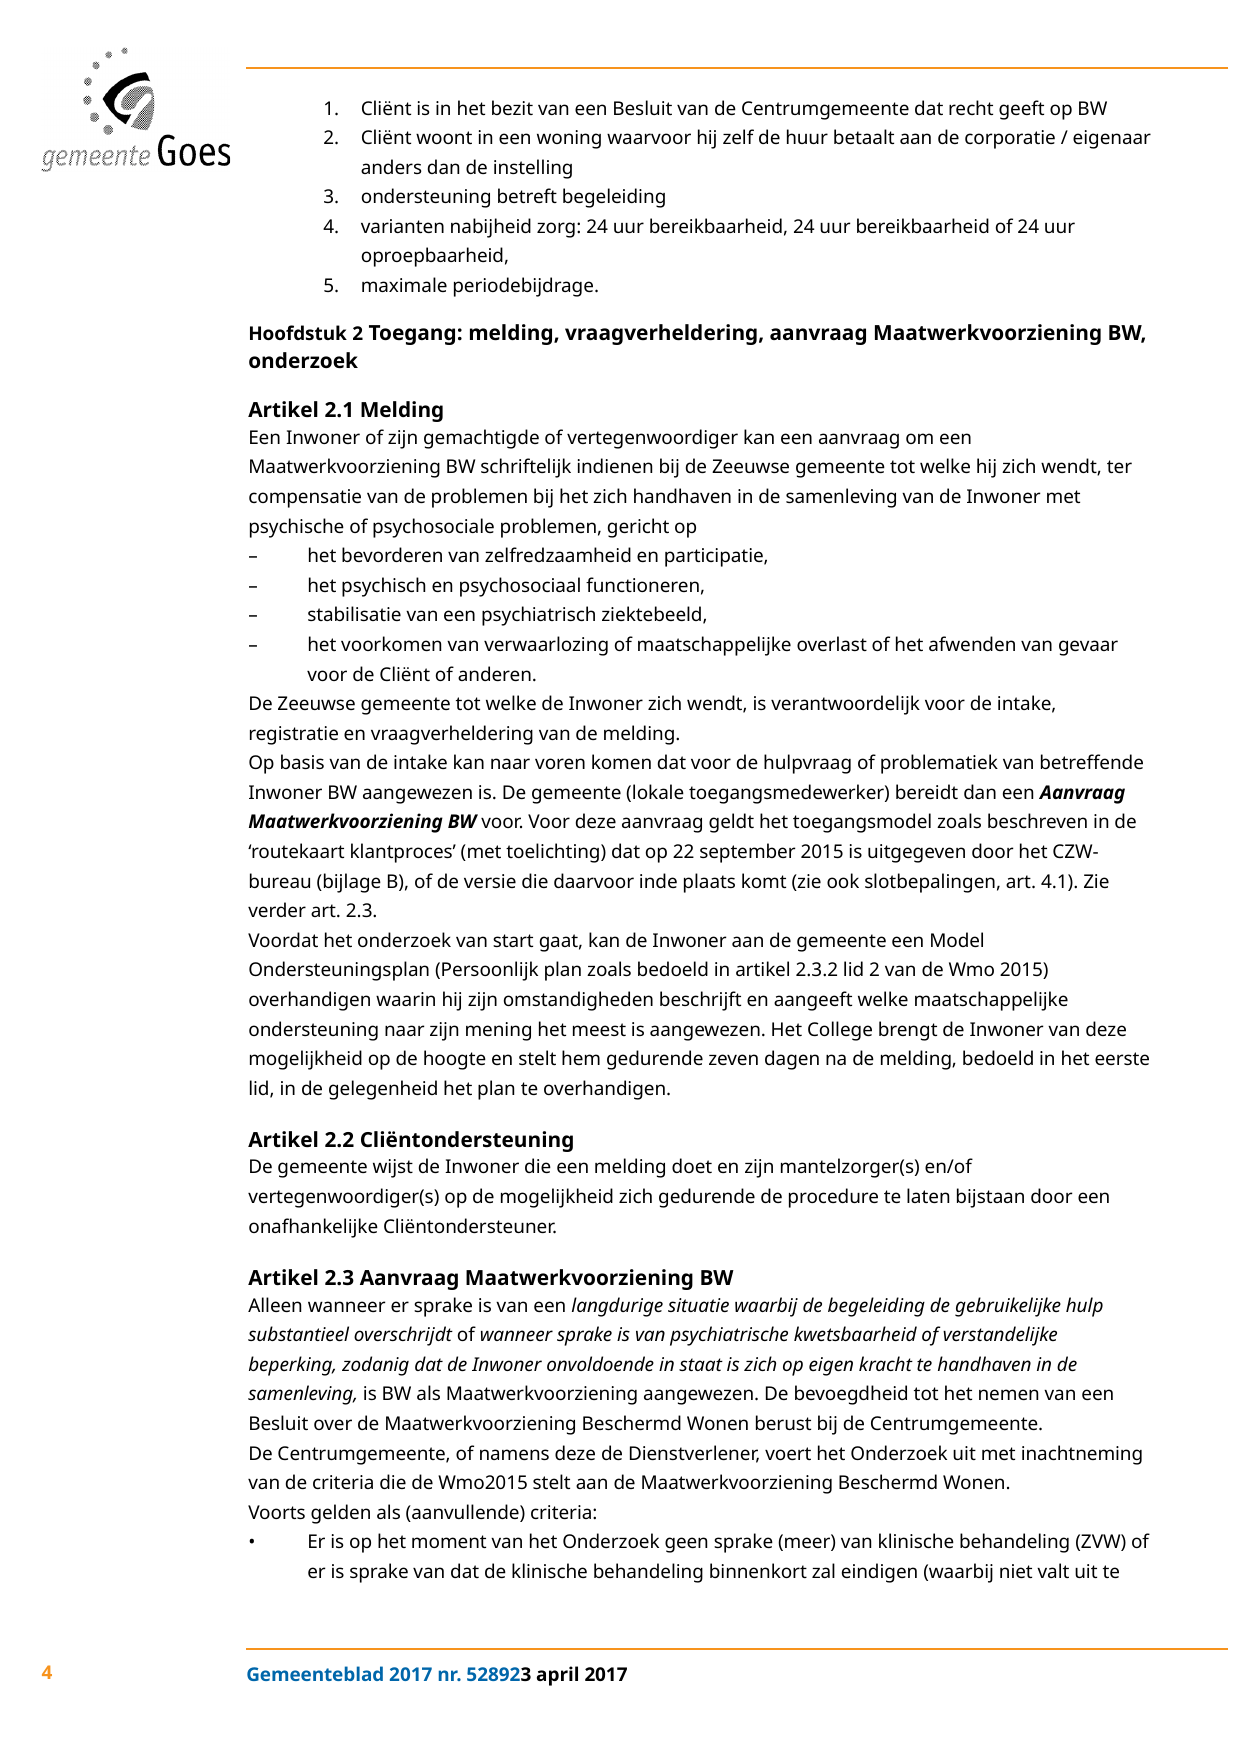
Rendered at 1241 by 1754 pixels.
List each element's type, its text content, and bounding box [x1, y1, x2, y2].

text Voorts gelden als (aanvullende) criteria: [248, 1499, 1152, 1524]
text Artikel 2.3 Aanvraag Maatwerkvoorziening BW [248, 1263, 1152, 1292]
list Cliënt is in het bezit van een Besluit van de Centrumgemeente dat recht geeft op BW [323, 95, 1152, 121]
text De gemeente wijst de Inwoner die een melding doet en zijn mantelzorger(s) en/of vertegenwoordiger(s) op de mogelijkheid zich gedurende de procedure te laten bijstaan door een onafhankelijke Cliëntondersteuner. [248, 1154, 1152, 1239]
list stabilisatie van een psychiatrisch ziektebeeld, [248, 602, 1152, 627]
picture [41, 47, 231, 172]
list Cliënt woont in een woning waarvoor hij zelf de huur betaalt aan de corporatie / eigenaar anders dan de instelling [323, 124, 1152, 180]
text Artikel 2.1 Melding [248, 396, 1152, 424]
list het voorkomen van verwaarlozing of maatschappelijke overlast of het afwenden van gevaar voor de Cliënt of anderen. [248, 631, 1152, 686]
text Op basis van de intake kan naar voren komen dat voor de hulpvraag of problematiek van betreffende Inwoner BW aangewezen is. De gemeente (lokale toegangsmedewerker) bereidt dan een Aanvraag Maatwerkvoorziening BW voor. Voor deze aanvraag geldt het toegangsmodel zoals beschreven in de ‘routekaart klantproces’ (met toelichting) dat op 22 september 2015 is uitgegeven door het CZW-bureau (bijlage B), of de versie die daarvoor inde plaats komt (zie ook slotbepalingen, art. 4.1). Zie verder art. 2.3. [248, 749, 1152, 923]
text Een Inwoner of zijn gemachtigde of vertegenwoordiger kan een aanvraag om een Maatwerkvoorziening BW schriftelijk indienen bij de Zeeuwse gemeente tot welke hij zich wendt, ter compensatie van de problemen bij het zich handhaven in de samenleving van de Inwoner met psychische of psychosociale problemen, gericht op [248, 424, 1152, 538]
text Voordat het onderzoek van start gaat, kan de Inwoner aan de gemeente een Model Ondersteuningsplan (Persoonlijk plan zoals bedoeld in artikel 2.3.2 lid 2 van de Wmo 2015) overhandigen waarin hij zijn omstandigheden beschrijft en aangeeft welke maatschappelijke ondersteuning naar zijn mening het meest is aangewezen. Het College brengt de Inwoner van deze mogelijkheid op de hoogte en stelt hem gedurende zeven dagen na de melding, bedoeld in het eerste lid, in de gelegenheid het plan te overhandigen. [248, 927, 1152, 1101]
text Artikel 2.2 Cliëntondersteuning [248, 1125, 1152, 1154]
list maximale periodebijdrage. [323, 272, 1152, 298]
list Er is op het moment van het Onderzoek geen sprake (meer) van klinische behandeling (ZVW) of er is sprake van dat de klinische behandeling binnenkort zal eindigen (waarbij niet valt uit te [248, 1528, 1152, 1584]
text Alleen wanneer er sprake is van een langdurige situatie waarbij de begeleiding de gebruikelijke hulp substantieel overschrijdt of wanneer sprake is van psychiatrische kwetsbaarheid of verstandelijke beperking, zodanig dat de Inwoner onvoldoende in staat is zich op eigen kracht te handhaven in de samenleving, is BW als Maatwerkvoorziening aangewezen. De bevoegdheid tot het nemen van een Besluit over de Maatwerkvoorziening Beschermd Wonen berust bij de Centrumgemeente. [248, 1292, 1152, 1436]
list het psychisch en psychosociaal functioneren, [248, 572, 1152, 598]
text De Zeeuwse gemeente tot welke de Inwoner zich wendt, is verantwoordelijk voor de intake, registratie en vraagverheldering van de melding. [248, 690, 1152, 746]
text Hoofdstuk 2 Toegang: melding, vraagverheldering, aanvraag Maatwerkvoorziening BW, onderzoek [248, 318, 1152, 375]
list varianten nabijheid zorg: 24 uur bereikbaarheid, 24 uur bereikbaarheid of 24 uur oproepbaarheid, [323, 213, 1152, 268]
list het bevorderen van zelfredzaamheid en participatie, [248, 542, 1152, 568]
list ondersteuning betreft begeleiding [323, 183, 1152, 209]
text De Centrumgemeente, of namens deze de Dienstverlener, voert het Onderzoek uit met inachtneming van de criteria die de Wmo2015 stelt aan de Maatwerkvoorziening Beschermd Wonen. [248, 1440, 1152, 1495]
